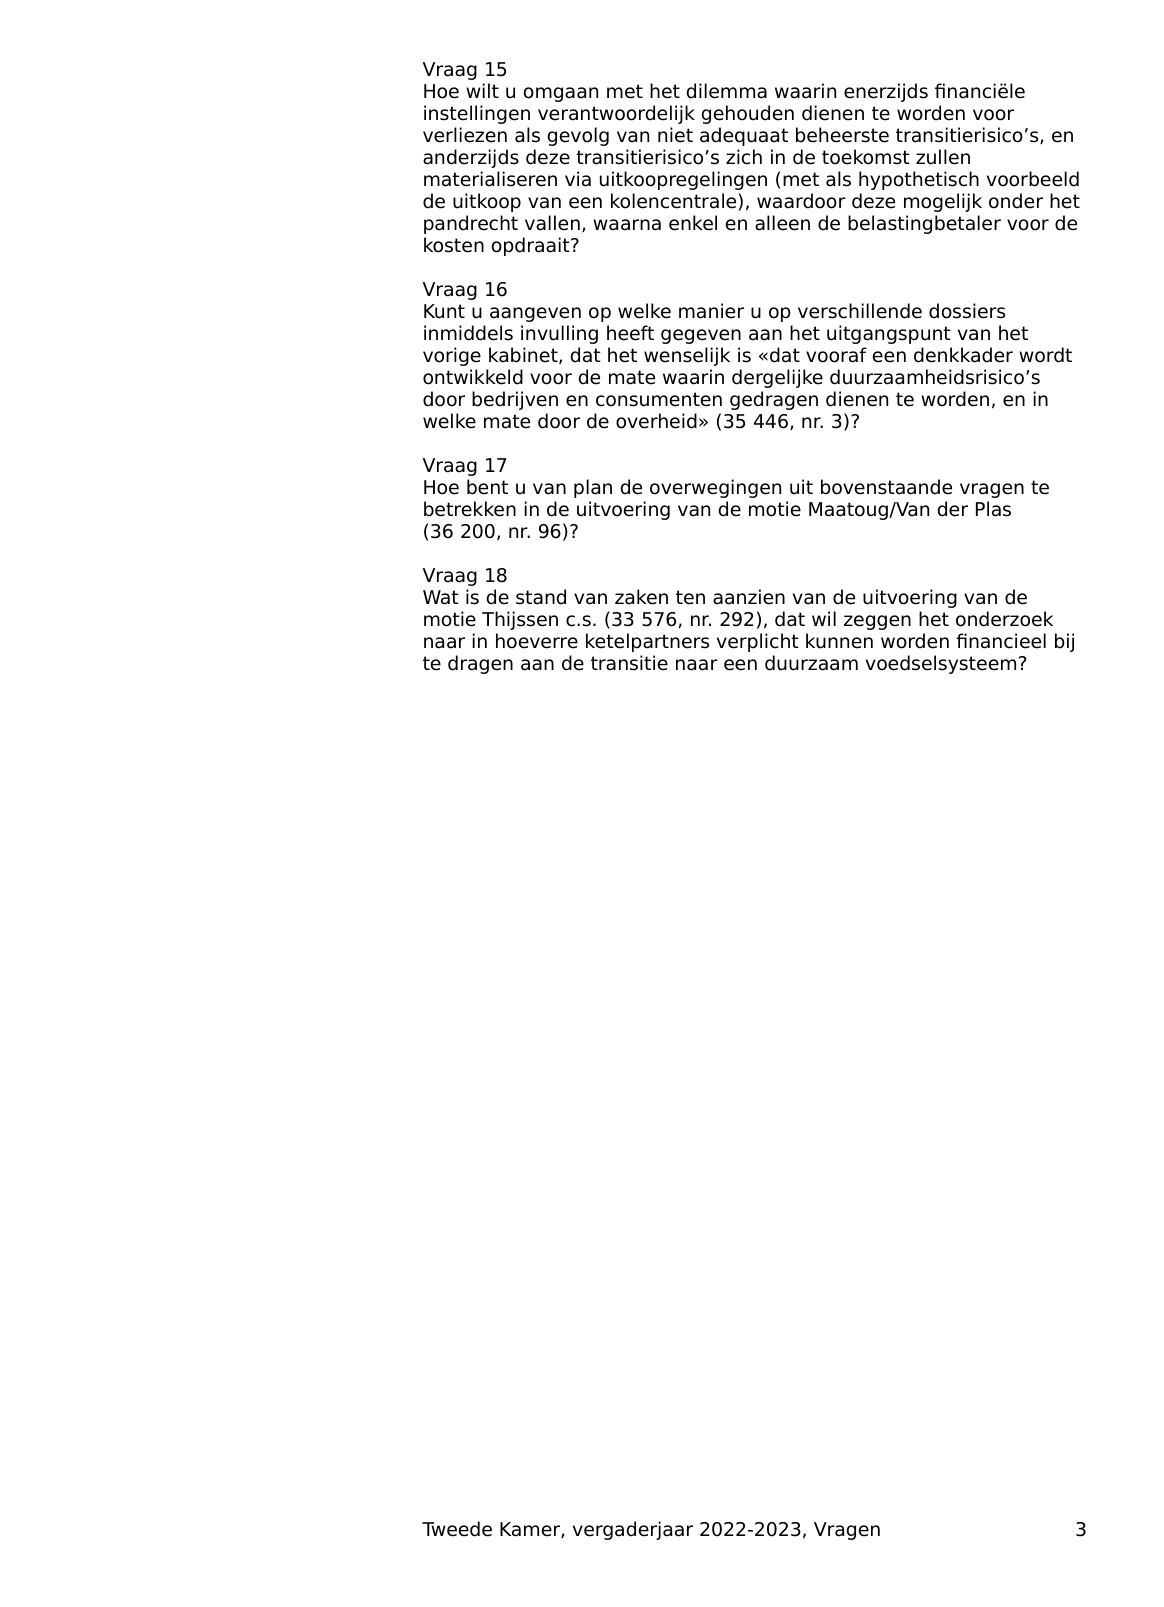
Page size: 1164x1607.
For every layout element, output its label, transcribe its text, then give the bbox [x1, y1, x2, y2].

text Vraag 18 [422, 565, 1087, 587]
text Vraag 16 [422, 279, 1087, 301]
text Hoe wilt u omgaan met het dilemma waarin enerzijds financiële instellingen verantwoordelijk gehouden dienen te worden voor verliezen als gevolg van niet adequaat beheerste transitierisico’s, en anderzijds deze transitierisico’s zich in de toekomst zullen materialiseren via uitkoopregelingen (met als hypothetisch voorbeeld de uitkoop van een kolencentrale), waardoor deze mogelijk onder het pandrecht vallen, waarna enkel en alleen de belastingbetaler voor de kosten opdraait? [422, 81, 1087, 257]
text Vraag 15 [422, 59, 1087, 81]
text Kunt u aangeven op welke manier u op verschillende dossiers inmiddels invulling heeft gegeven aan het uitgangspunt van het vorige kabinet, dat het wenselijk is «dat vooraf een denkkader wordt ontwikkeld voor de mate waarin dergelijke duurzaamheidsrisico’s door bedrijven en consumenten gedragen dienen te worden, en in welke mate door de overheid» (35 446, nr. 3)? [422, 301, 1087, 433]
text Hoe bent u van plan de overwegingen uit bovenstaande vragen te betrekken in de uitvoering van de motie Maatoug/Van der Plas (36 200, nr. 96)? [422, 477, 1087, 543]
text Vraag 17 [422, 455, 1087, 477]
text Wat is de stand van zaken ten aanzien van de uitvoering van de motie Thijssen c.s. (33 576, nr. 292), dat wil zeggen het onderzoek naar in hoeverre ketelpartners verplicht kunnen worden financieel bij te dragen aan de transitie naar een duurzaam voedselsysteem? [422, 587, 1087, 675]
